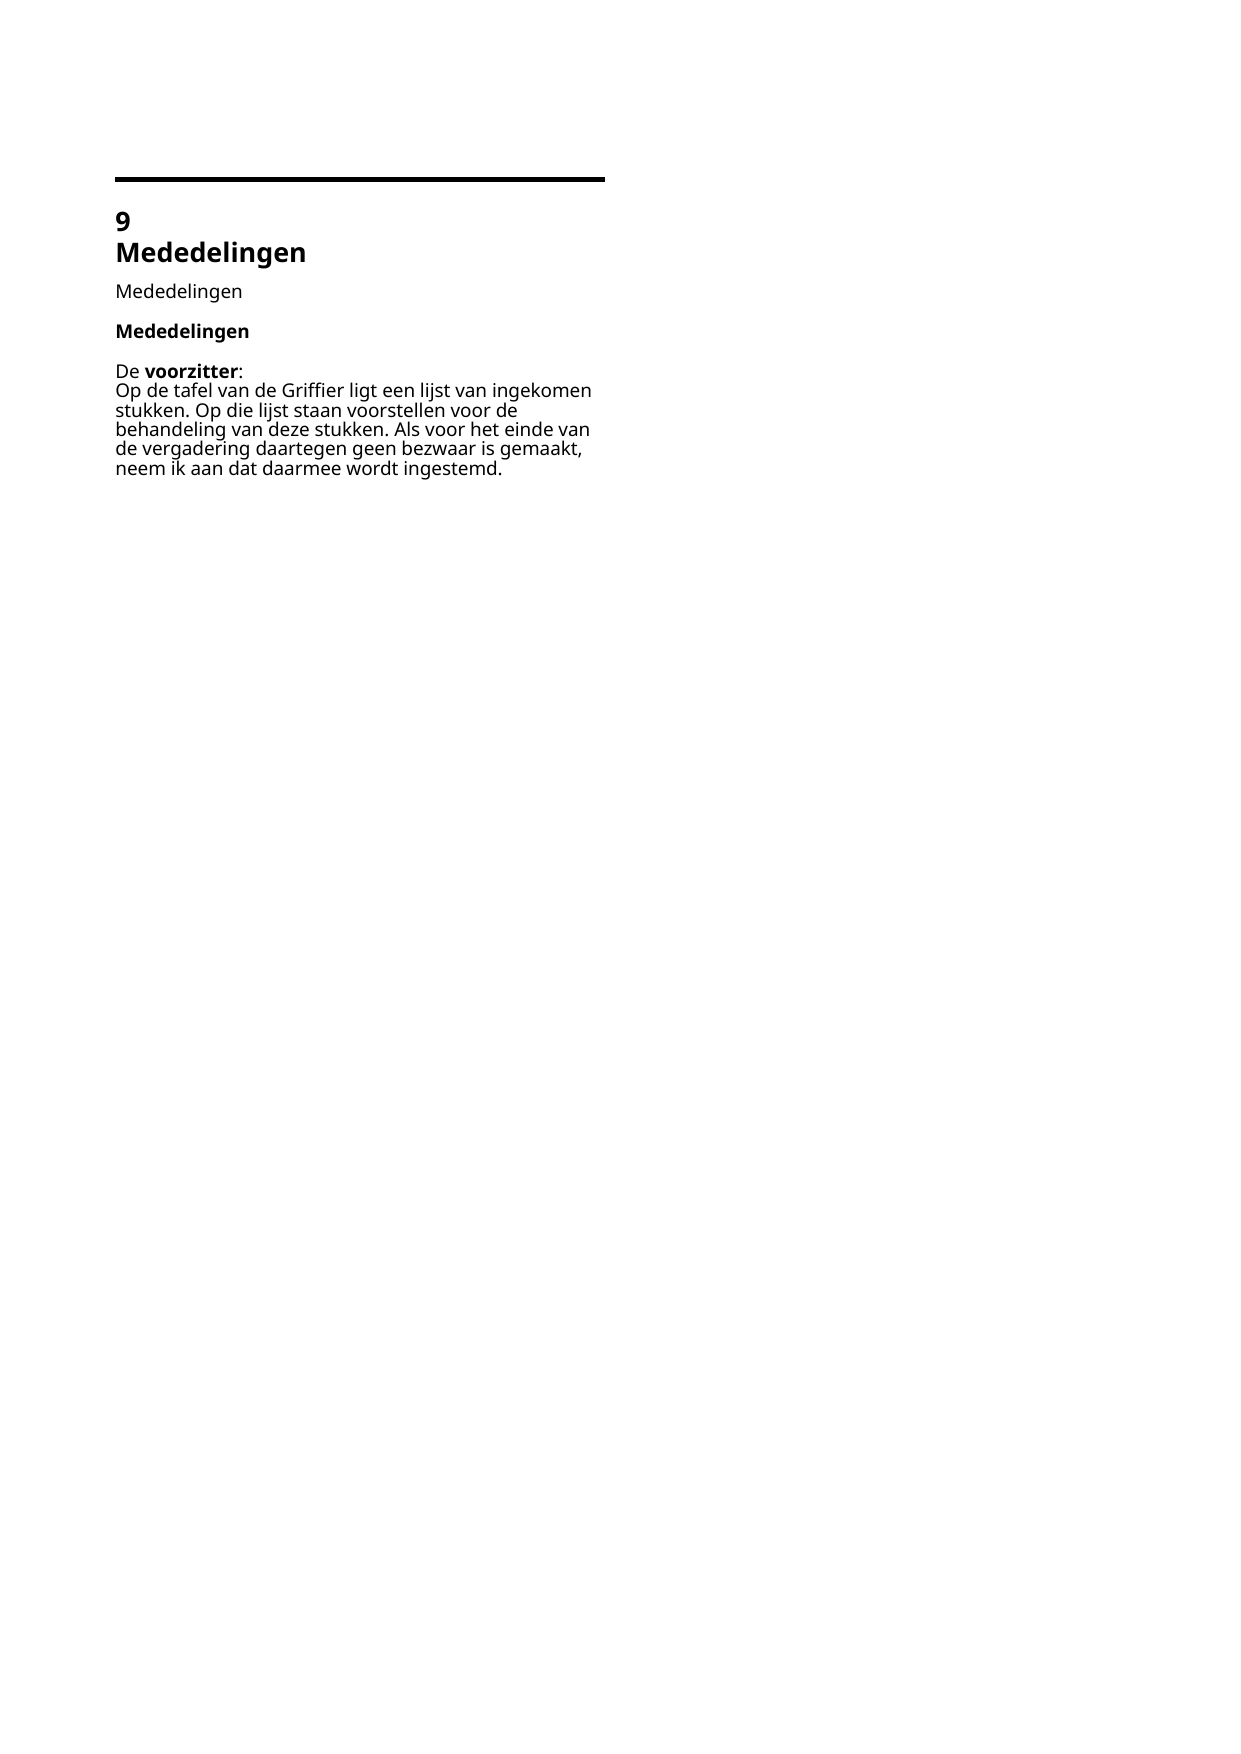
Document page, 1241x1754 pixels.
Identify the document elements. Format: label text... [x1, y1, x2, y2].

text 9 [115, 203, 605, 239]
text Mededelingen [115, 283, 605, 302]
text De voorzitter: [115, 363, 605, 382]
text Mededelingen [115, 239, 605, 283]
text Mededelingen [115, 323, 605, 342]
text Op de tafel van de Griffier ligt een lijst van ingekomen stukken. Op die lijst staan voorstellen voor de behandeling van deze stukken. Als voor het einde van de vergadering daartegen geen bezwaar is gemaakt, neem ik aan dat daarmee wordt ingestemd. [115, 382, 605, 479]
